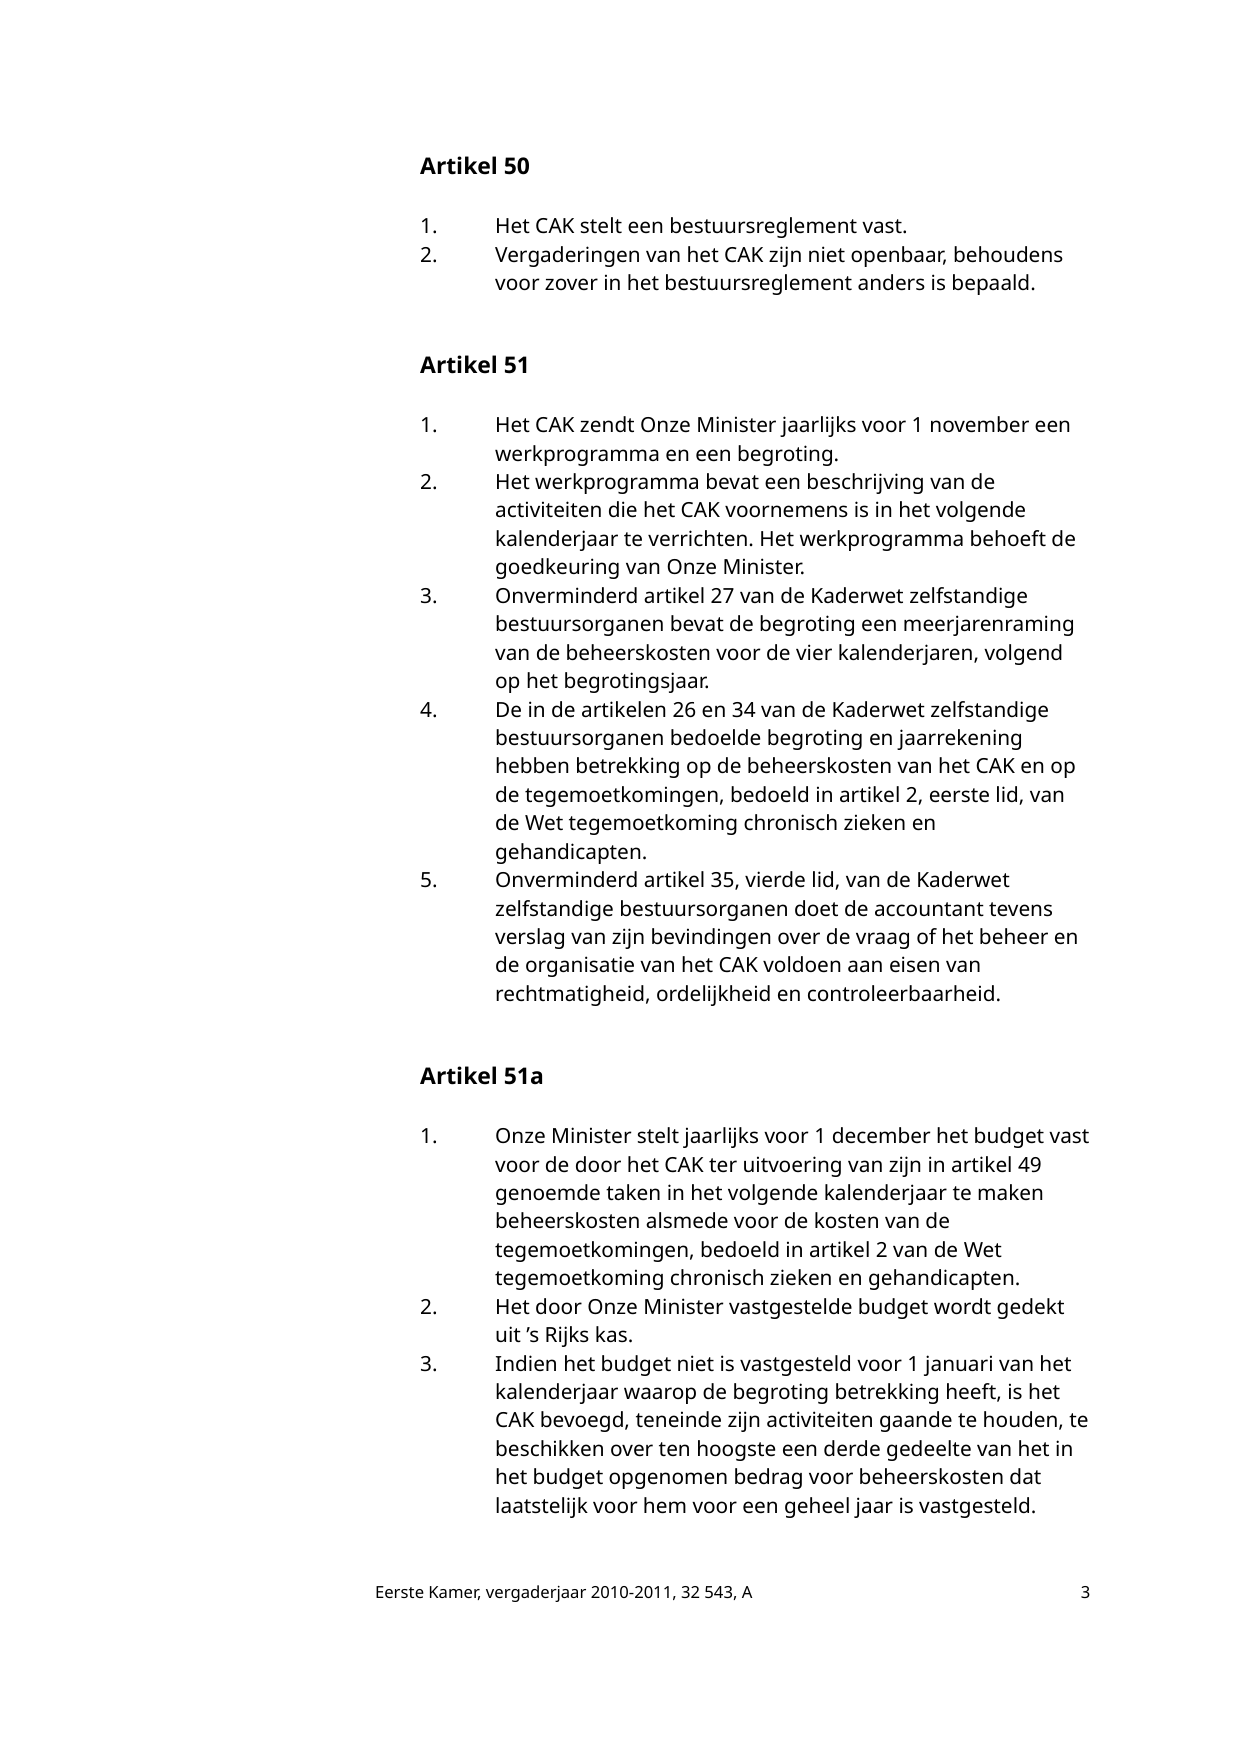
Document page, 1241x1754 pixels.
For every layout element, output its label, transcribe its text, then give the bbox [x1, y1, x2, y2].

list Vergaderingen van het CAK zijn niet openbaar, behoudens voor zover in het bestuursreglement anders is bepaald. [420, 240, 1090, 297]
list Het CAK zendt Onze Minister jaarlijks voor 1 november een werkprogramma en een begroting. [420, 410, 1090, 467]
list Het werkprogramma bevat een beschrijving van de activiteiten die het CAK voornemens is in het volgende kalenderjaar te verrichten. Het werkprogramma behoeft de goedkeuring van Onze Minister. [420, 467, 1090, 581]
list Onverminderd artikel 27 van de Kaderwet zelfstandige bestuursorganen bevat de begroting een meerjarenraming van de beheerskosten voor de vier kalenderjaren, volgend op het begrotingsjaar. [420, 581, 1090, 695]
list Onverminderd artikel 35, vierde lid, van de Kaderwet zelfstandige bestuursorganen doet de accountant tevens verslag van zijn bevindingen over de vraag of het beheer en de organisatie van het CAK voldoen aan eisen van rechtmatigheid, ordelijkheid en controleerbaarheid. [420, 865, 1090, 1007]
list Het door Onze Minister vastgestelde budget wordt gedekt uit ’s Rijks kas. [420, 1292, 1090, 1349]
list De in de artikelen 26 en 34 van de Kaderwet zelfstandige bestuursorganen bedoelde begroting en jaarrekening hebben betrekking op de beheerskosten van het CAK en op de tegemoetkomingen, bedoeld in artikel 2, eerste lid, van de Wet tegemoetkoming chronisch zieken en gehandicapten. [420, 695, 1090, 865]
list Onze Minister stelt jaarlijks voor 1 december het budget vast voor de door het CAK ter uitvoering van zijn in artikel 49 genoemde taken in het volgende kalenderjaar te maken beheerskosten alsmede voor de kosten van de tegemoetkomingen, bedoeld in artikel 2 van de Wet tegemoetkoming chronisch zieken en gehandicapten. [420, 1121, 1090, 1292]
list Het CAK stelt een bestuursreglement vast. [420, 211, 1090, 240]
subtitle Artikel 51 [420, 349, 1090, 380]
subtitle Artikel 50 [420, 150, 1090, 181]
subtitle Artikel 51a [420, 1060, 1090, 1091]
list Indien het budget niet is vastgesteld voor 1 januari van het kalenderjaar waarop de begroting betrekking heeft, is het CAK bevoegd, teneinde zijn activiteiten gaande te houden, te beschikken over ten hoogste een derde gedeelte van het in het budget opgenomen bedrag voor beheerskosten dat laatstelijk voor hem voor een geheel jaar is vastgesteld. [420, 1349, 1090, 1519]
